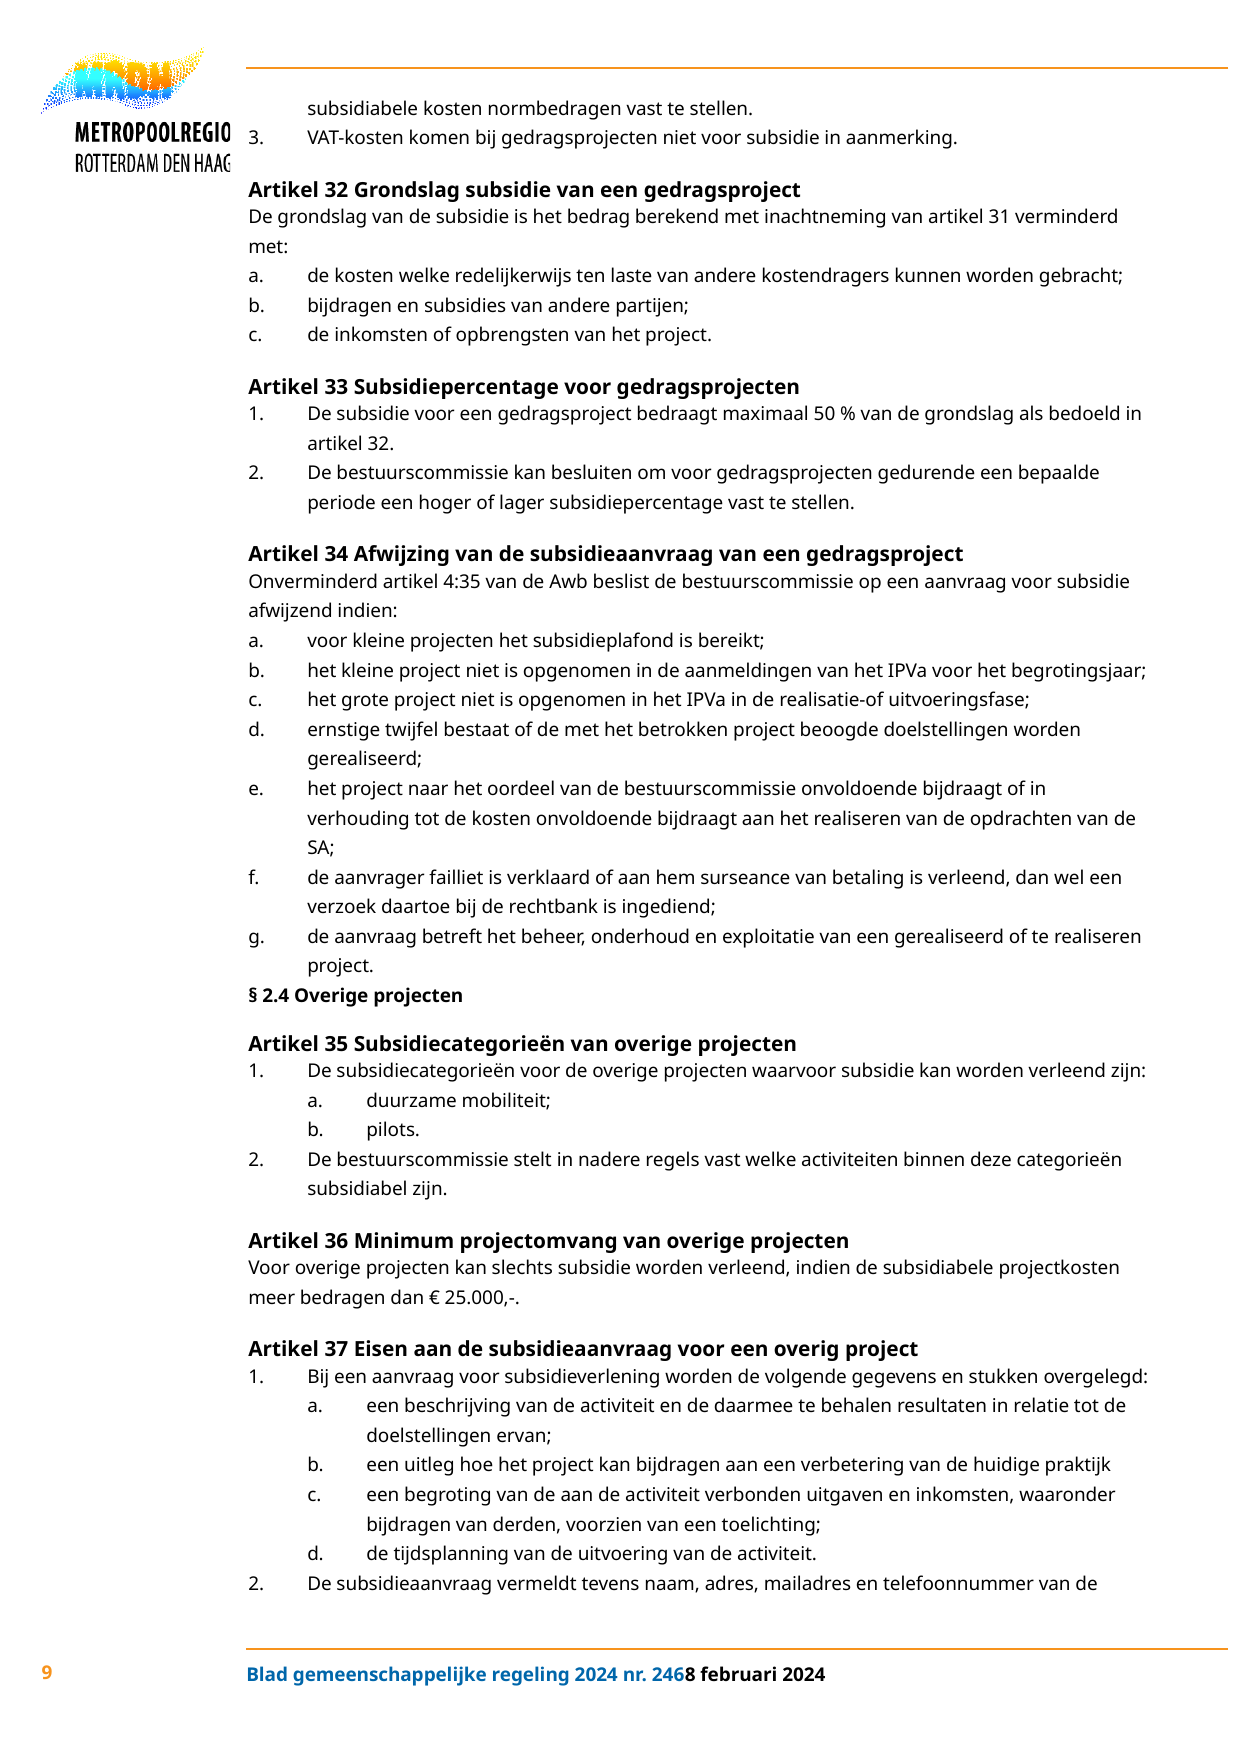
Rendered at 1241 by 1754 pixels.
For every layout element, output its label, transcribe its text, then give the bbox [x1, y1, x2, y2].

list een beschrijving van de activiteit en de daarmee te behalen resultaten in relatie tot de doelstellingen ervan; [307, 1392, 1152, 1448]
list VAT-kosten komen bij gedragsprojecten niet voor subsidie in aanmerking. [248, 124, 1152, 150]
list de aanvraag betreft het beheer, onderhoud en exploitatie van een gerealiseerd of te realiseren project. [248, 923, 1152, 978]
text Artikel 34 Afwijzing van de subsidieaanvraag van een gedragsproject [248, 539, 1152, 568]
list de aanvrager failliet is verklaard of aan hem surseance van betaling is verleend, dan wel een verzoek daartoe bij de rechtbank is ingediend; [248, 864, 1152, 919]
list De subsidieaanvraag vermeldt tevens naam, adres, mailadres en telefoonnummer van de [248, 1570, 1152, 1596]
list bijdragen en subsidies van andere partijen; [248, 292, 1152, 318]
list het grote project niet is opgenomen in het IPVa in de realisatie-of uitvoeringsfase; [248, 686, 1152, 712]
list een begroting van de aan de activiteit verbonden uitgaven en inkomsten, waaronder bijdragen van derden, voorzien van een toelichting; [307, 1481, 1152, 1536]
text De grondslag van de subsidie is het bedrag berekend met inachtneming van artikel 31 verminderd met: [248, 203, 1152, 258]
list de kosten welke redelijkerwijs ten laste van andere kostendragers kunnen worden gebracht; [248, 262, 1152, 288]
list een uitleg hoe het project kan bijdragen aan een verbetering van de huidige praktijk [307, 1452, 1152, 1477]
text Artikel 37 Eisen aan de subsidieaanvraag voor een overig project [248, 1334, 1152, 1363]
list subsidiabele kosten normbedragen vast te stellen. [248, 95, 1152, 121]
text Artikel 33 Subsidiepercentage voor gedragsprojecten [248, 372, 1152, 400]
text Artikel 36 Minimum projectomvang van overige projecten [248, 1226, 1152, 1254]
list De bestuurscommissie stelt in nadere regels vast welke activiteiten binnen deze categorieën subsidiabel zijn. [248, 1146, 1152, 1201]
text Artikel 35 Subsidiecategorieën van overige projecten [248, 1029, 1152, 1057]
list voor kleine projecten het subsidieplafond is bereikt; [248, 627, 1152, 653]
list pilots. [307, 1116, 1152, 1142]
text Artikel 32 Grondslag subsidie van een gedragsproject [248, 175, 1152, 203]
list het project naar het oordeel van de bestuurscommissie onvoldoende bijdraagt of in verhouding tot de kosten onvoldoende bijdraagt aan het realiseren van de opdrachten van de SA; [248, 775, 1152, 860]
text Onverminderd artikel 4:35 van de Awb beslist de bestuurscommissie op een aanvraag voor subsidie afwijzend indien: [248, 568, 1152, 623]
list de tijdsplanning van de uitvoering van de activiteit. [307, 1540, 1152, 1566]
list De subsidie voor een gedragsproject bedraagt maximaal 50 % van de grondslag als bedoeld in artikel 32. [248, 400, 1152, 456]
list de inkomsten of opbrengsten van het project. [248, 322, 1152, 347]
list De subsidiecategorieën voor de overige projecten waarvoor subsidie kan worden verleend zijn: [248, 1057, 1152, 1083]
text § 2.4 Overige projecten [248, 982, 1152, 1008]
list ernstige twijfel bestaat of de met het betrokken project beoogde doelstellingen worden gerealiseerd; [248, 716, 1152, 771]
text Voor overige projecten kan slechts subsidie worden verleend, indien de subsidiabele projectkosten meer bedragen dan € 25.000,-. [248, 1254, 1152, 1310]
list duurzame mobiliteit; [307, 1087, 1152, 1112]
list De bestuurscommissie kan besluiten om voor gedragsprojecten gedurende een bepaalde periode een hoger of lager subsidiepercentage vast te stellen. [248, 459, 1152, 515]
list het kleine project niet is opgenomen in de aanmeldingen van het IPVa voor het begrotingsjaar; [248, 657, 1152, 682]
picture [41, 47, 231, 172]
list Bij een aanvraag voor subsidieverlening worden de volgende gegevens en stukken overgelegd: [248, 1363, 1152, 1388]
